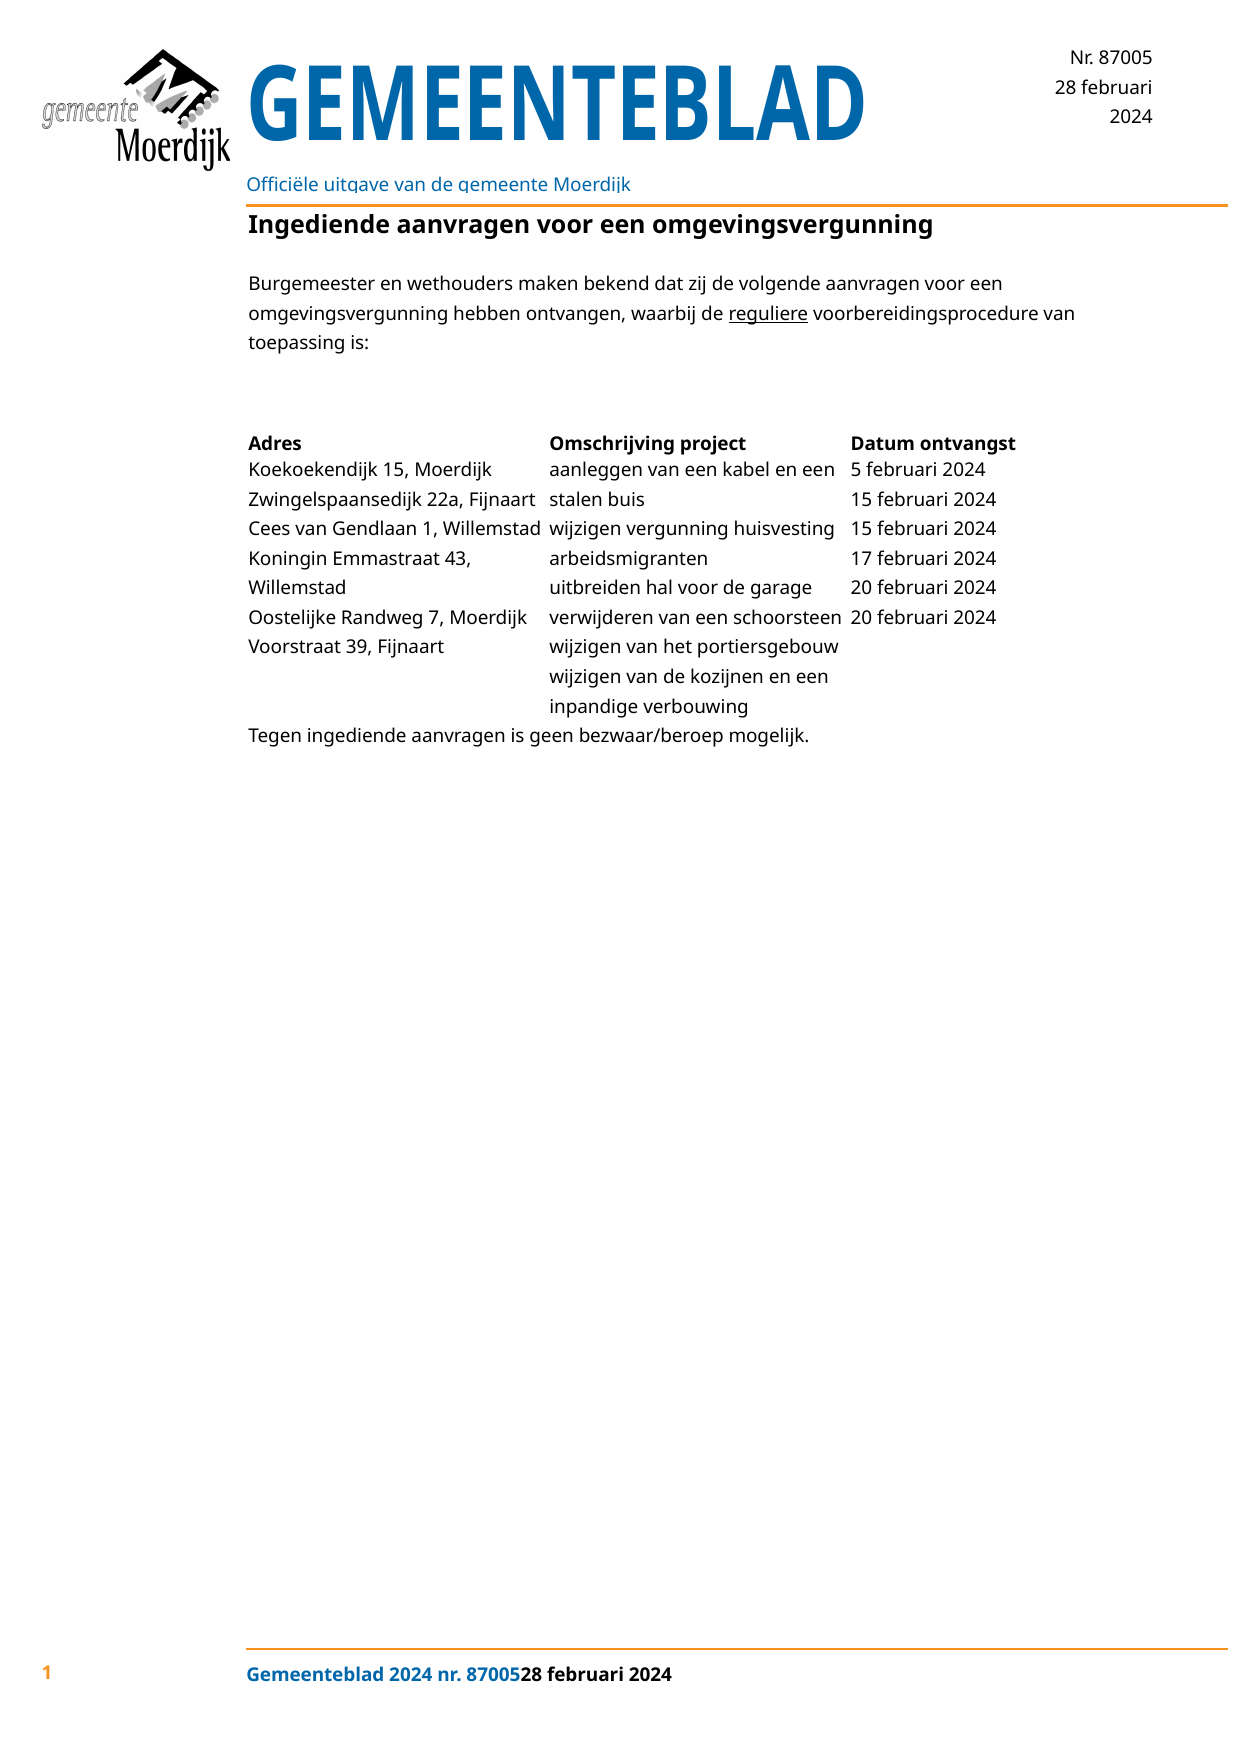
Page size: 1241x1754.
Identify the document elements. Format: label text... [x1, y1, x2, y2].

table_header Adres [248, 430, 549, 456]
table_header Datum ontvangst [850, 430, 1152, 456]
text Burgemeester en wethouders maken bekend dat zij de volgende aanvragen voor een omgevingsvergunning hebben ontvangen, waarbij de reguliere voorbereidingsprocedure van toepassing is: [248, 270, 1152, 355]
text Ingediende aanvragen voor een omgevingsvergunning [248, 207, 1152, 241]
text Tegen ingediende aanvragen is geen bezwaar/beroep mogelijk. [248, 722, 1152, 747]
table_cell aanleggen van een kabel en een stalen buis wijzigen vergunning huisvesting arbeidsmigranten uitbreiden hal voor de garage verwijderen van een schoorsteen wijzigen van het portiersgebouw wijzigen van de kozijnen en een inpandige verbouwing [549, 456, 850, 718]
picture [41, 47, 231, 172]
table_cell Koekoekendijk 15, Moerdijk Zwingelspaansedijk 22a, Fijnaart Cees van Gendlaan 1, Willemstad Koningin Emmastraat 43, Willemstad Oostelijke Randweg 7, Moerdijk Voorstraat 39, Fijnaart [248, 456, 549, 718]
table_header Omschrijving project [549, 430, 850, 456]
table_cell 5 februari 2024 15 februari 2024 15 februari 2024 17 februari 2024 20 februari 2024 20 februari 2024 [850, 456, 1152, 718]
